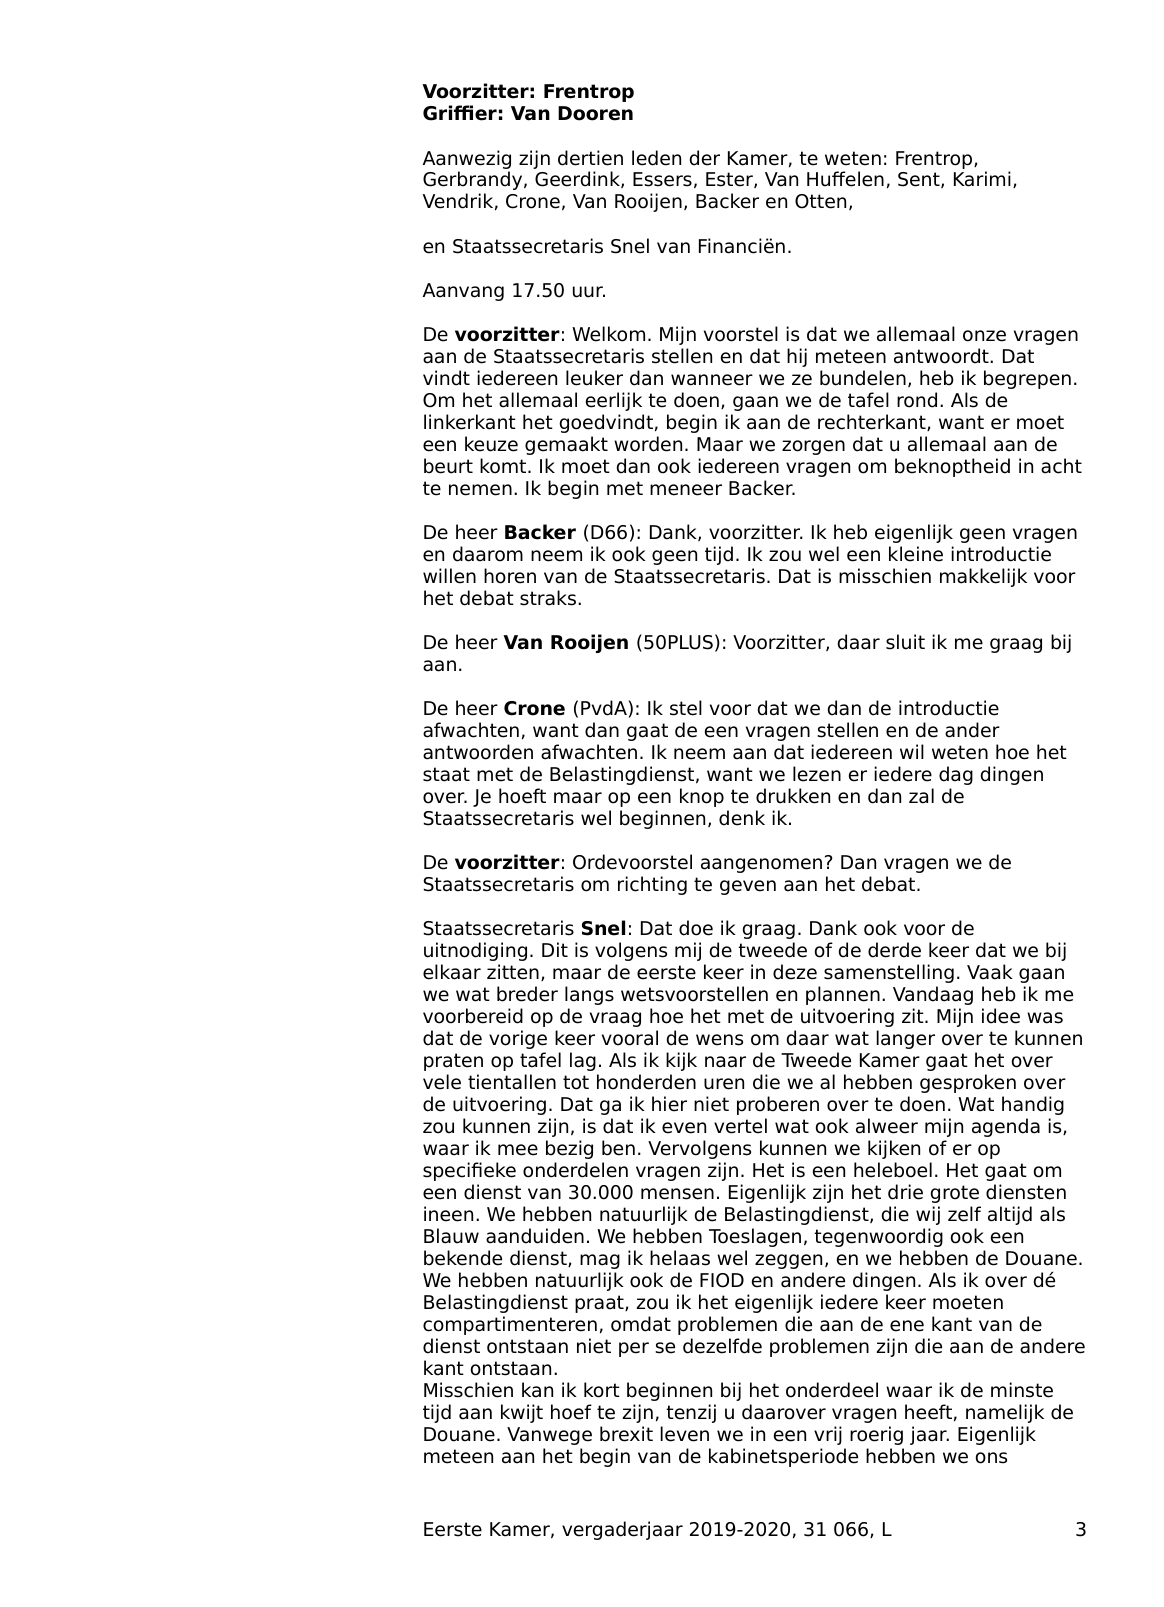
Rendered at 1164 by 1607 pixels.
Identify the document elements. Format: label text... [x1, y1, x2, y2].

text Aanwezig zijn dertien leden der Kamer, te weten: Frentrop, Gerbrandy, Geerdink, Essers, Ester, Van Huffelen, Sent, Karimi, Vendrik, Crone, Van Rooijen, Backer en Otten, [422, 147, 1087, 213]
text De heer Backer (D66): Dank, voorzitter. Ik heb eigenlijk geen vragen en daarom neem ik ook geen tijd. Ik zou wel een kleine introductie willen horen van de Staatssecretaris. Dat is misschien makkelijk voor het debat straks. [422, 522, 1087, 610]
text De voorzitter: Welkom. Mijn voorstel is dat we allemaal onze vragen aan de Staatssecretaris stellen en dat hij meteen antwoordt. Dat vindt iedereen leuker dan wanneer we ze bundelen, heb ik begrepen. Om het allemaal eerlijk te doen, gaan we de tafel rond. Als de linkerkant het goedvindt, begin ik aan de rechterkant, want er moet een keuze gemaakt worden. Maar we zorgen dat u allemaal aan de beurt komt. Ik moet dan ook iedereen vragen om beknoptheid in acht te nemen. Ik begin met meneer Backer. [422, 324, 1087, 500]
text Voorzitter: Frentrop [422, 81, 1087, 103]
text Staatssecretaris Snel: Dat doe ik graag. Dank ook voor de uitnodiging. Dit is volgens mij de tweede of de derde keer dat we bij elkaar zitten, maar de eerste keer in deze samenstelling. Vaak gaan we wat breder langs wetsvoorstellen en plannen. Vandaag heb ik me voorbereid op de vraag hoe het met de uitvoering zit. Mijn idee was dat de vorige keer vooral de wens om daar wat langer over te kunnen praten op tafel lag. Als ik kijk naar de Tweede Kamer gaat het over vele tientallen tot honderden uren die we al hebben gesproken over de uitvoering. Dat ga ik hier niet proberen over te doen. Wat handig zou kunnen zijn, is dat ik even vertel wat ook alweer mijn agenda is, waar ik mee bezig ben. Vervolgens kunnen we kijken of er op specifieke onderdelen vragen zijn. Het is een heleboel. Het gaat om een dienst van 30.000 mensen. Eigenlijk zijn het drie grote diensten ineen. We hebben natuurlijk de Belastingdienst, die wij zelf altijd als Blauw aanduiden. We hebben Toeslagen, tegenwoordig ook een bekende dienst, mag ik helaas wel zeggen, en we hebben de Douane. We hebben natuurlijk ook de FIOD en andere dingen. Als ik over dé Belastingdienst praat, zou ik het eigenlijk iedere keer moeten compartimenteren, omdat problemen die aan de ene kant van de dienst ontstaan niet per se dezelfde problemen zijn die aan de andere kant ontstaan. [422, 918, 1087, 1380]
text Griffier: Van Dooren [422, 103, 1087, 125]
text en Staatssecretaris Snel van Financiën. [422, 236, 1087, 257]
text De heer Van Rooijen (50PLUS): Voorzitter, daar sluit ik me graag bij aan. [422, 632, 1087, 676]
text De voorzitter: Ordevoorstel aangenomen? Dan vragen we de Staatssecretaris om richting te geven aan het debat. [422, 852, 1087, 896]
text Aanvang 17.50 uur. [422, 280, 1087, 302]
text Misschien kan ik kort beginnen bij het onderdeel waar ik de minste tijd aan kwijt hoef te zijn, tenzij u daarover vragen heeft, namelijk de Douane. Vanwege brexit leven we in een vrij roerig jaar. Eigenlijk meteen aan het begin van de kabinetsperiode hebben we ons [422, 1380, 1087, 1468]
text De heer Crone (PvdA): Ik stel voor dat we dan de introductie afwachten, want dan gaat de een vragen stellen en de ander antwoorden afwachten. Ik neem aan dat iedereen wil weten hoe het staat met de Belastingdienst, want we lezen er iedere dag dingen over. Je hoeft maar op een knop te drukken en dan zal de Staatssecretaris wel beginnen, denk ik. [422, 698, 1087, 830]
